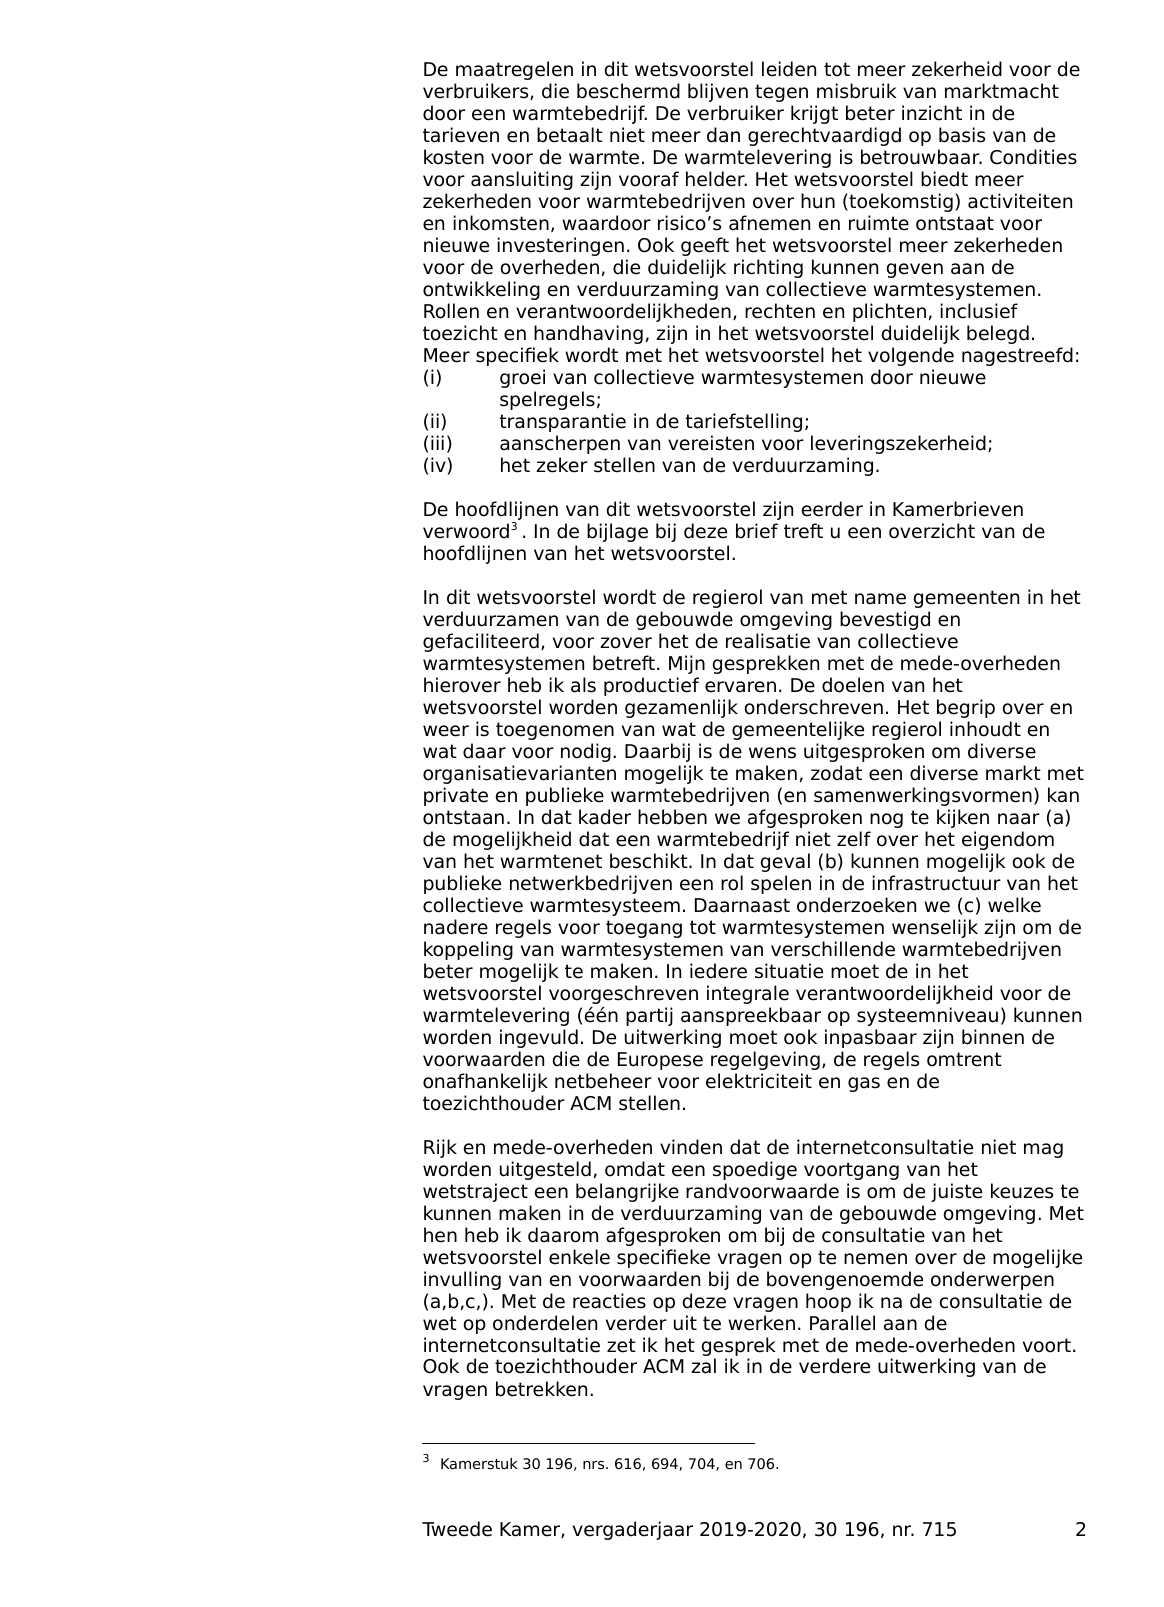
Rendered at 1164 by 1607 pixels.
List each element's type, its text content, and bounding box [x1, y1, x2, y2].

text (iii) aanscherpen van vereisten voor leveringszekerheid; [422, 433, 1087, 455]
text De hoofdlijnen van dit wetsvoorstel zijn eerder in Kamerbrieven verwoord. In de bijlage bij deze brief treft u een overzicht van de hoofdlijnen van het wetsvoorstel. [422, 499, 1087, 565]
text Rijk en mede-overheden vinden dat de internetconsultatie niet mag worden uitgesteld, omdat een spoedige voortgang van het wetstraject een belangrijke randvoorwaarde is om de juiste keuzes te kunnen maken in de verduurzaming van de gebouwde omgeving. Met hen heb ik daarom afgesproken om bij de consultatie van het wetsvoorstel enkele specifieke vragen op te nemen over de mogelijke invulling van en voorwaarden bij de bovengenoemde onderwerpen (a,b,c,). Met de reacties op deze vragen hoop ik na de consultatie de wet op onderdelen verder uit te werken. Parallel aan de internetconsultatie zet ik het gesprek met de mede-overheden voort. Ook de toezichthouder ACM zal ik in de verdere uitwerking van de vragen betrekken. [422, 1137, 1087, 1400]
text (i) groei van collectieve warmtesystemen door nieuwe spelregels; [422, 367, 1087, 411]
text Kamerstuk 30 196, nrs. 616, 694, 704, en 706. [422, 1452, 1087, 1474]
text De maatregelen in dit wetsvoorstel leiden tot meer zekerheid voor de verbruikers, die beschermd blijven tegen misbruik van marktmacht door een warmtebedrijf. De verbruiker krijgt beter inzicht in de tarieven en betaalt niet meer dan gerechtvaardigd op basis van de kosten voor de warmte. De warmtelevering is betrouwbaar. Condities voor aansluiting zijn vooraf helder. Het wetsvoorstel biedt meer zekerheden voor warmtebedrijven over hun (toekomstig) activiteiten en inkomsten, waardoor risico’s afnemen en ruimte ontstaat voor nieuwe investeringen. Ook geeft het wetsvoorstel meer zekerheden voor de overheden, die duidelijk richting kunnen geven aan de ontwikkeling en verduurzaming van collectieve warmtesystemen. Rollen en verantwoordelijkheden, rechten en plichten, inclusief toezicht en handhaving, zijn in het wetsvoorstel duidelijk belegd. Meer specifiek wordt met het wetsvoorstel het volgende nagestreefd: [422, 59, 1087, 367]
text In dit wetsvoorstel wordt de regierol van met name gemeenten in het verduurzamen van de gebouwde omgeving bevestigd en gefaciliteerd, voor zover het de realisatie van collectieve warmtesystemen betreft. Mijn gesprekken met de mede-overheden hierover heb ik als productief ervaren. De doelen van het wetsvoorstel worden gezamenlijk onderschreven. Het begrip over en weer is toegenomen van wat de gemeentelijke regierol inhoudt en wat daar voor nodig. Daarbij is de wens uitgesproken om diverse organisatievarianten mogelijk te maken, zodat een diverse markt met private en publieke warmtebedrijven (en samenwerkingsvormen) kan ontstaan. In dat kader hebben we afgesproken nog te kijken naar (a) de mogelijkheid dat een warmtebedrijf niet zelf over het eigendom van het warmtenet beschikt. In dat geval (b) kunnen mogelijk ook de publieke netwerkbedrijven een rol spelen in de infrastructuur van het collectieve warmtesysteem. Daarnaast onderzoeken we (c) welke nadere regels voor toegang tot warmtesystemen wenselijk zijn om de koppeling van warmtesystemen van verschillende warmtebedrijven beter mogelijk te maken. In iedere situatie moet de in het wetsvoorstel voorgeschreven integrale verantwoordelijkheid voor de warmtelevering (één partij aanspreekbaar op systeemniveau) kunnen worden ingevuld. De uitwerking moet ook inpasbaar zijn binnen de voorwaarden die de Europese regelgeving, de regels omtrent onafhankelijk netbeheer voor elektriciteit en gas en de toezichthouder ACM stellen. [422, 587, 1087, 1114]
text (ii) transparantie in de tariefstelling; [422, 411, 1087, 433]
text (iv) het zeker stellen van de verduurzaming. [422, 455, 1087, 477]
